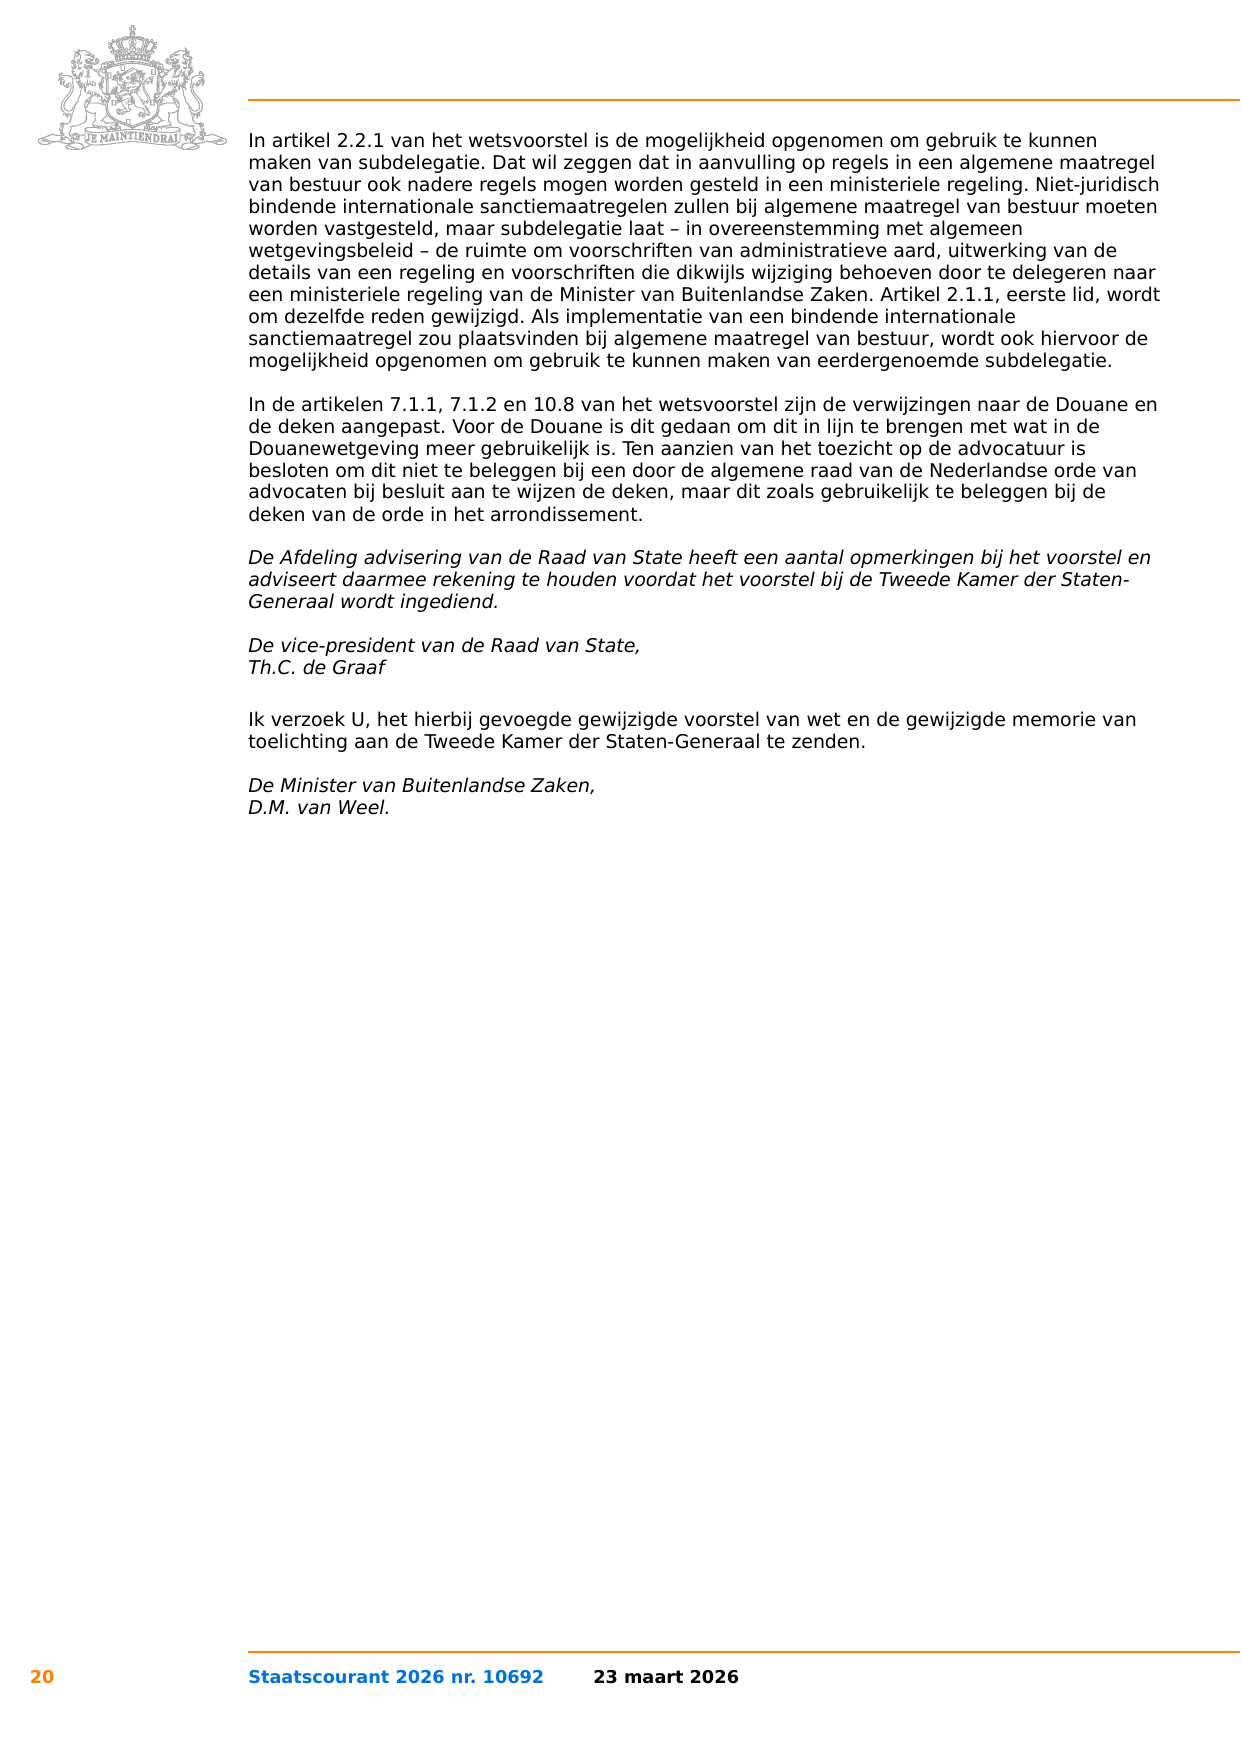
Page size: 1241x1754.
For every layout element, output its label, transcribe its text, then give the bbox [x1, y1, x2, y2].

text Th.C. de Graaf [248, 657, 1163, 679]
text De Minister van Buitenlandse Zaken, D.M. van Weel. [248, 775, 1163, 819]
picture [38, 25, 227, 150]
text Ik verzoek U, het hierbij gevoegde gewijzigde voorstel van wet en de gewijzigde memorie van toelichting aan de Tweede Kamer der Staten-Generaal te zenden. [248, 709, 1163, 753]
text In artikel 2.2.1 van het wetsvoorstel is de mogelijkheid opgenomen om gebruik te kunnen maken van subdelegatie. Dat wil zeggen dat in aanvulling op regels in een algemene maatregel van bestuur ook nadere regels mogen worden gesteld in een ministeriele regeling. Niet-juridisch bindende internationale sanctiemaatregelen zullen bij algemene maatregel van bestuur moeten worden vastgesteld, maar subdelegatie laat – in overeenstemming met algemeen wetgevingsbeleid – de ruimte om voorschriften van administratieve aard, uitwerking van de details van een regeling en voorschriften die dikwijls wijziging behoeven door te delegeren naar een ministeriele regeling van de Minister van Buitenlandse Zaken. Artikel 2.1.1, eerste lid, wordt om dezelfde reden gewijzigd. Als implementatie van een bindende internationale sanctiemaatregel zou plaatsvinden bij algemene maatregel van bestuur, wordt ook hiervoor de mogelijkheid opgenomen om gebruik te kunnen maken van eerdergenoemde subdelegatie. [248, 130, 1163, 372]
text De vice-president van de Raad van State, [248, 635, 1163, 657]
text In de artikelen 7.1.1, 7.1.2 en 10.8 van het wetsvoorstel zijn de verwijzingen naar de Douane en de deken aangepast. Voor de Douane is dit gedaan om dit in lijn te brengen met wat in de Douanewetgeving meer gebruikelijk is. Ten aanzien van het toezicht op de advocatuur is besloten om dit niet te beleggen bij een door de algemene raad van de Nederlandse orde van advocaten bij besluit aan te wijzen de deken, maar dit zoals gebruikelijk te beleggen bij de deken van de orde in het arrondissement. [248, 393, 1163, 525]
text De Afdeling advisering van de Raad van State heeft een aantal opmerkingen bij het voorstel en adviseert daarmee rekening te houden voordat het voorstel bij de Tweede Kamer der Staten-Generaal wordt ingediend. [248, 547, 1163, 613]
